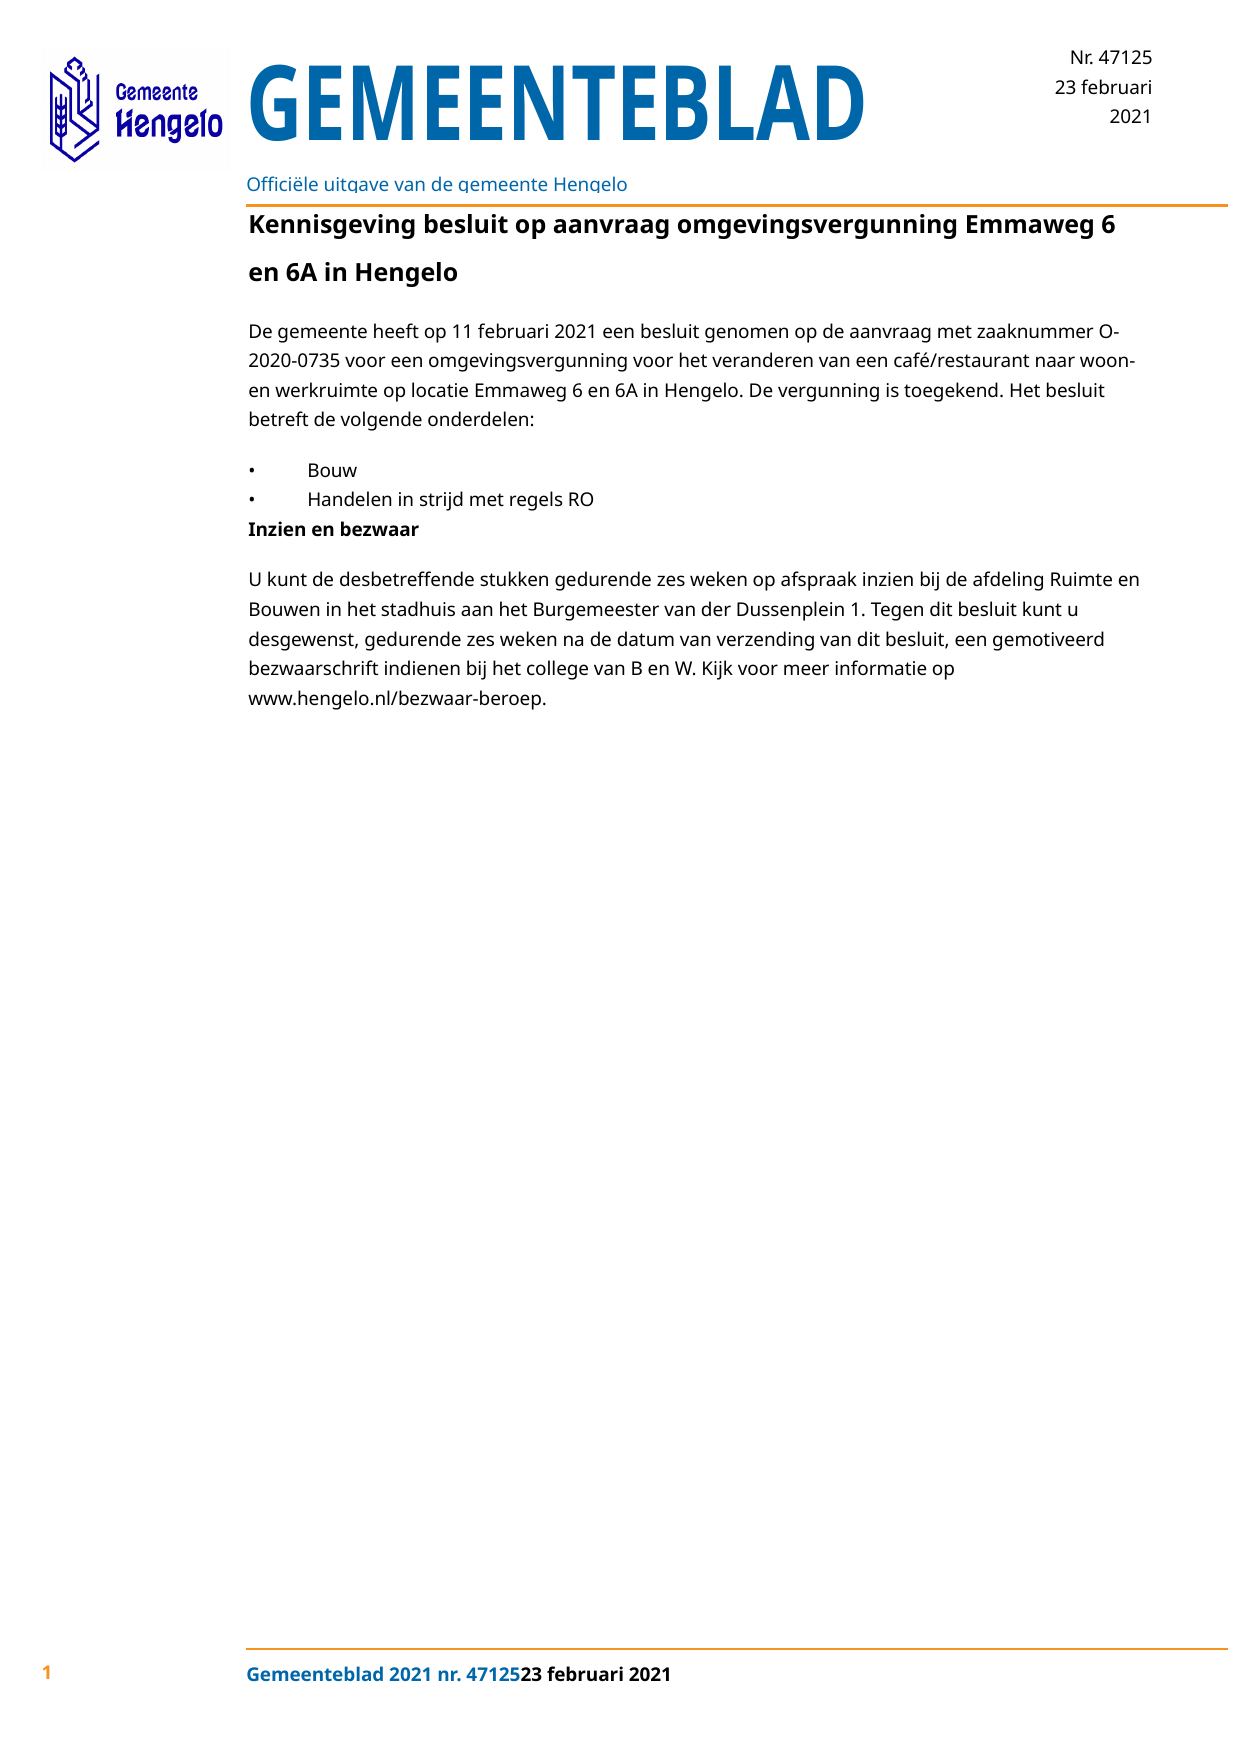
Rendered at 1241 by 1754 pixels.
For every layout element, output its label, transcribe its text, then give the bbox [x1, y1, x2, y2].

text Kennisgeving besluit op aanvraag omgevingsvergunning Emmaweg 6 en 6A in Hengelo [248, 207, 1152, 288]
text Inzien en bezwaar [248, 516, 1152, 542]
text De gemeente heeft op 11 februari 2021 een besluit genomen op de aanvraag met zaaknummer O-2020-0735 voor een omgevingsvergunning voor het veranderen van een café/restaurant naar woon- en werkruimte op locatie Emmaweg 6 en 6A in Hengelo. De vergunning is toegekend. Het besluit betreft de volgende onderdelen: [248, 318, 1152, 432]
list Handelen in strijd met regels RO [248, 487, 1152, 512]
list Bouw [248, 457, 1152, 483]
picture [41, 47, 231, 172]
text U kunt de desbetreffende stukken gedurende zes weken op afspraak inzien bij de afdeling Ruimte en Bouwen in het stadhuis aan het Burgemeester van der Dussenplein 1. Tegen dit besluit kunt u desgewenst, gedurende zes weken na de datum van verzending van dit besluit, een gemotiveerd bezwaarschrift indienen bij het college van B en W. Kijk voor meer informatie op www.hengelo.nl/bezwaar-beroep. [248, 567, 1152, 711]
